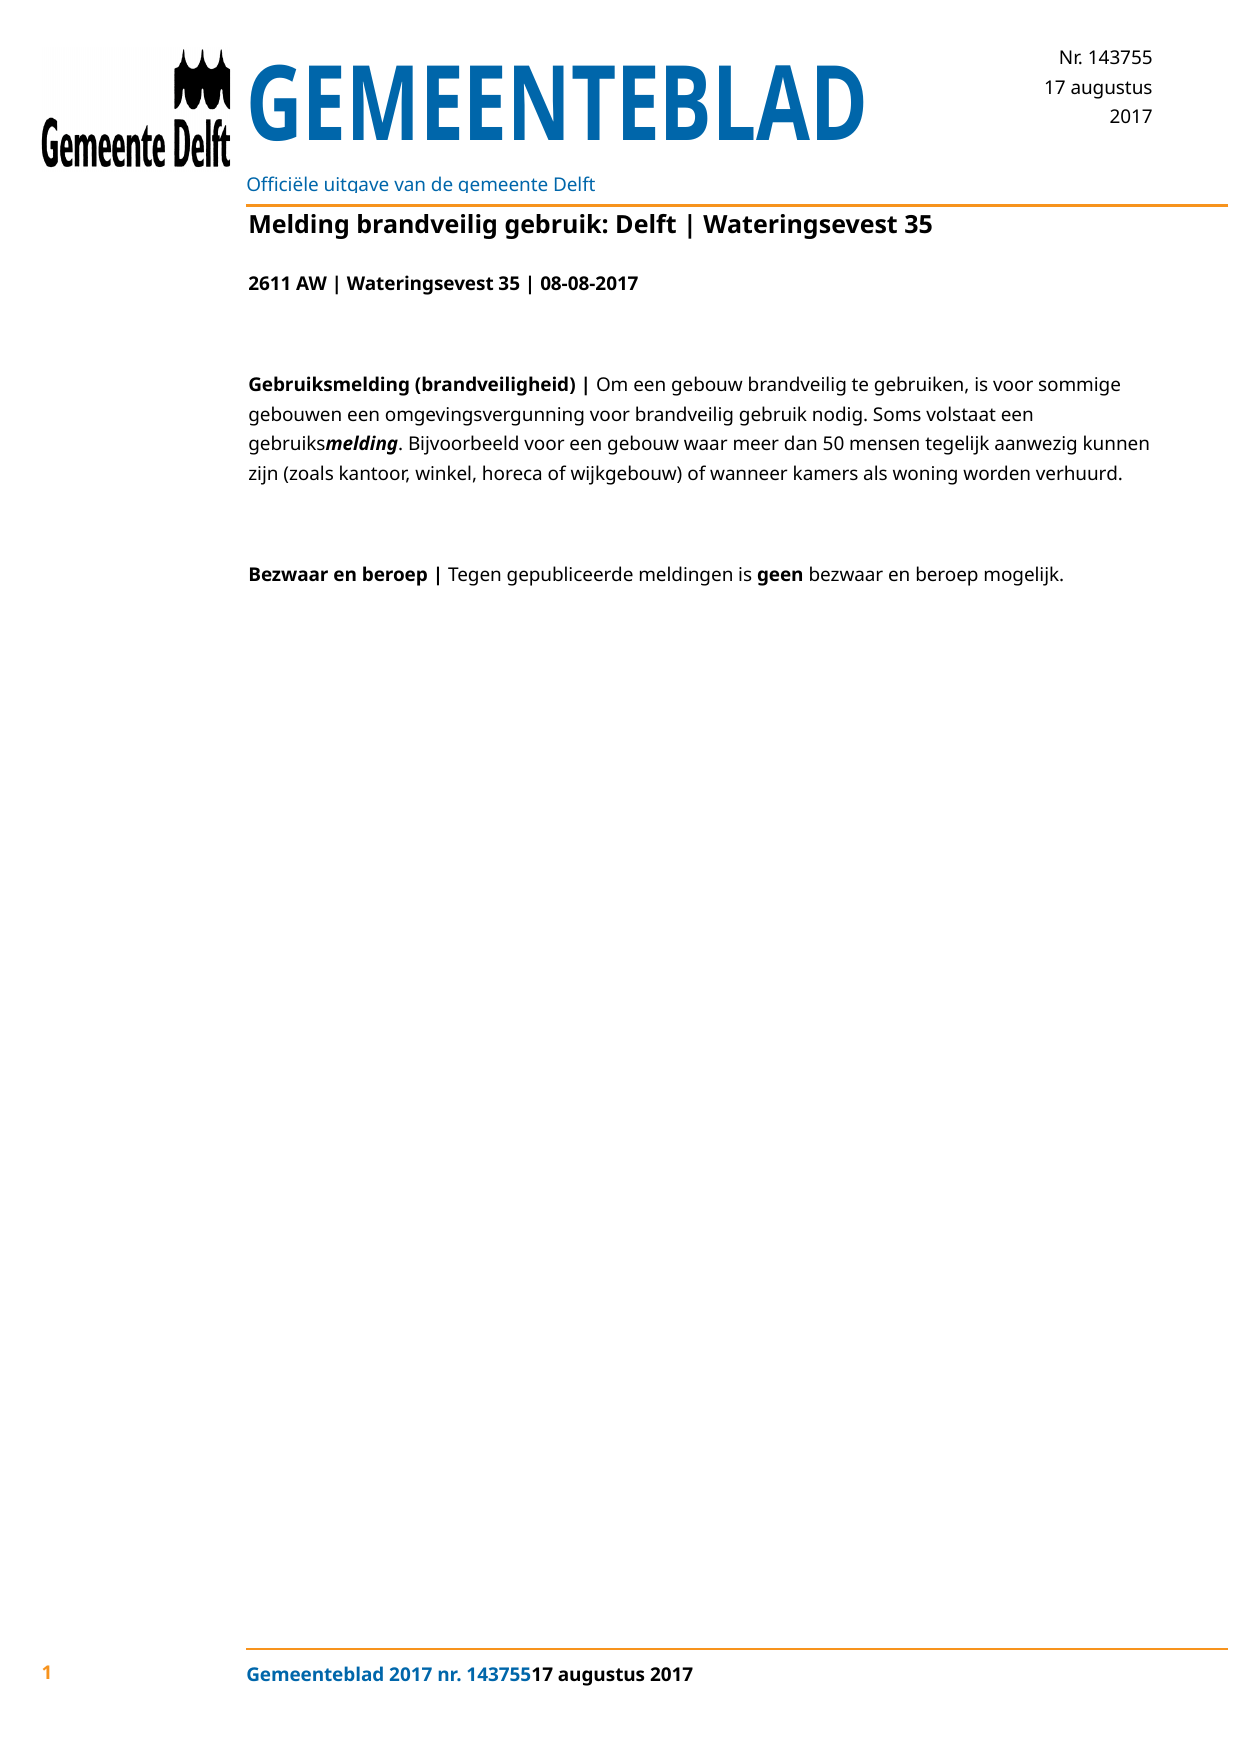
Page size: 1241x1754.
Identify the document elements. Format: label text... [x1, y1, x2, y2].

picture [41, 47, 231, 172]
text Melding brandveilig gebruik: Delft | Wateringsevest 35 [248, 207, 1152, 241]
text Gebruiksmelding (brandveiligheid) | Om een gebouw brandveilig te gebruiken, is voor sommige gebouwen een omgevingsvergunning voor brandveilig gebruik nodig. Soms volstaat een gebruiksmelding. Bijvoorbeeld voor een gebouw waar meer dan 50 mensen tegelijk aanwezig kunnen zijn (zoals kantoor, winkel, horeca of wijkgebouw) of wanneer kamers als woning worden verhuurd. [248, 371, 1152, 486]
text Bezwaar en beroep | Tegen gepubliceerde meldingen is geen bezwaar en beroep mogelijk. [248, 561, 1152, 586]
text 2611 AW | Wateringsevest 35 | 08-08-2017 [248, 270, 1152, 296]
